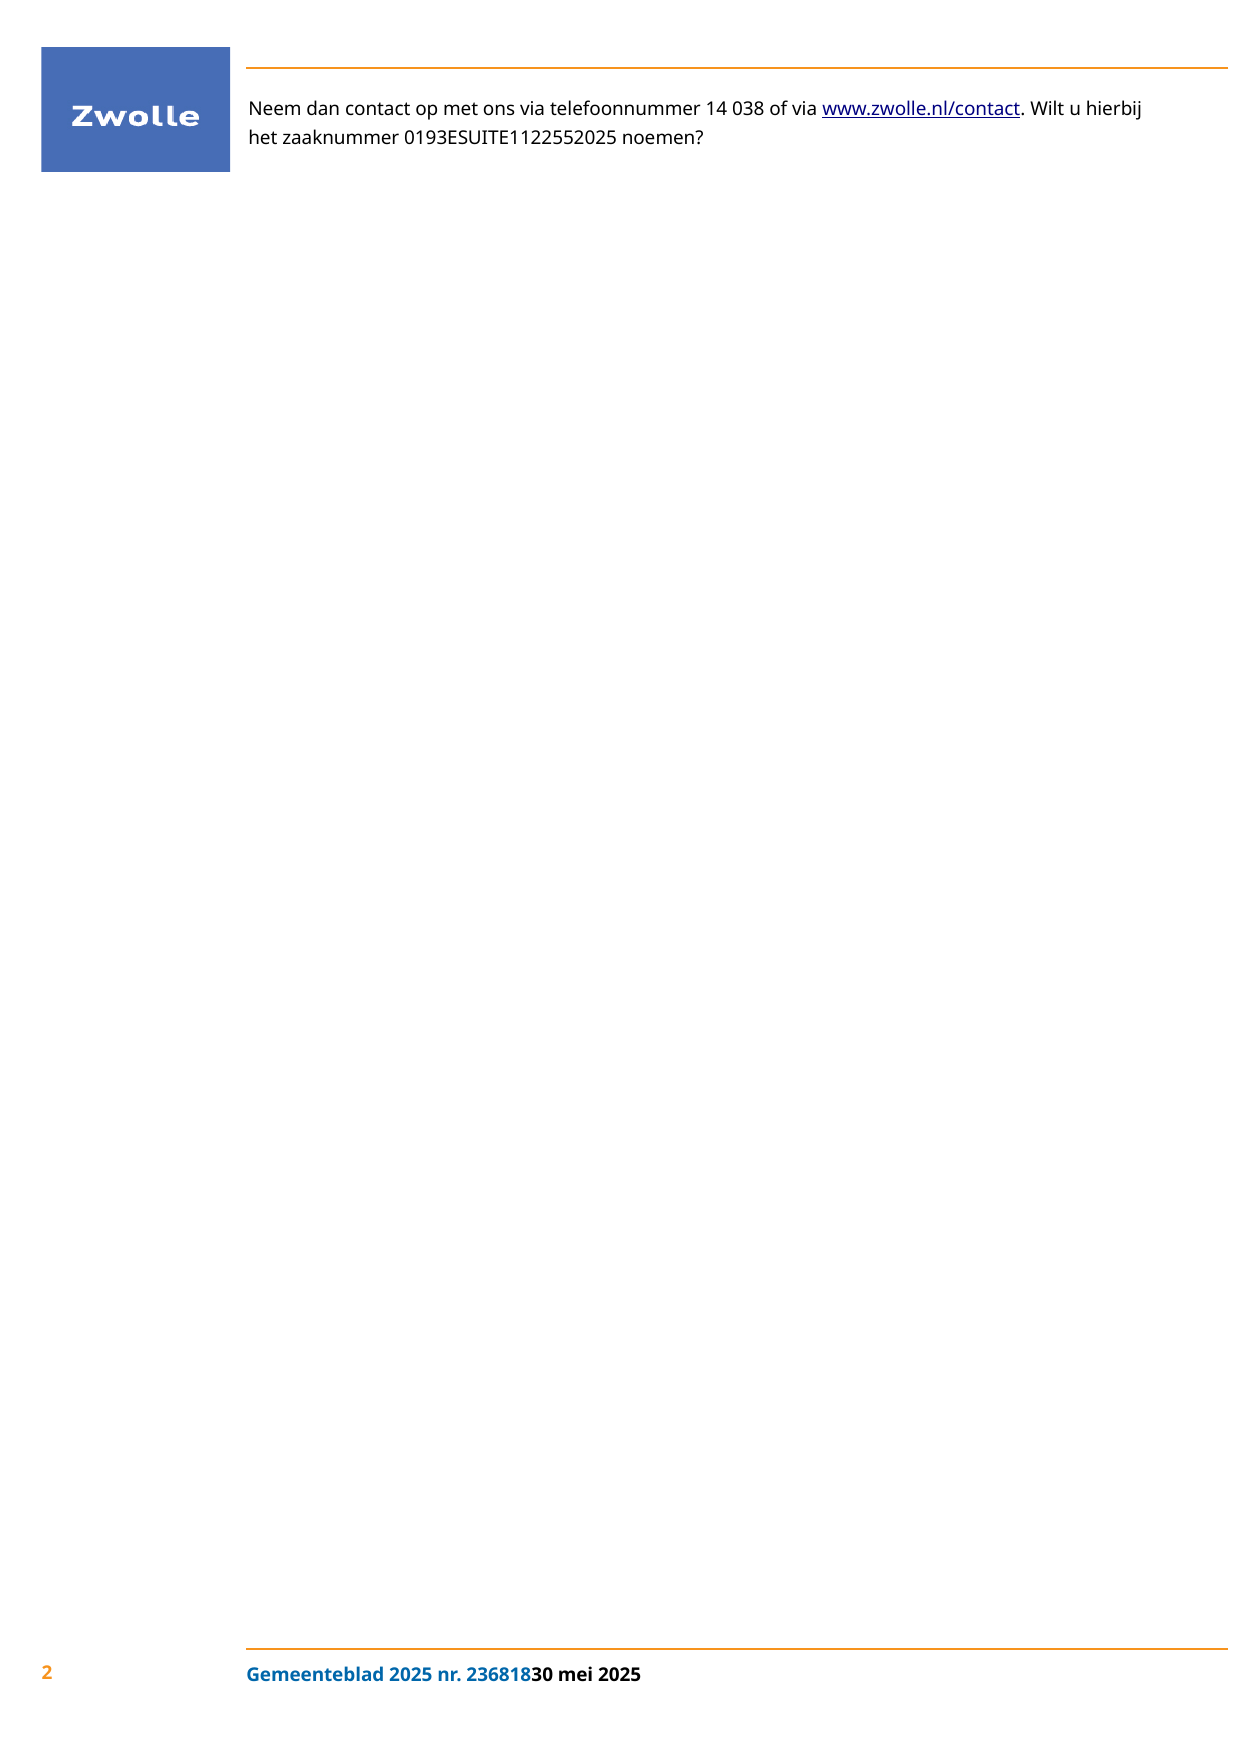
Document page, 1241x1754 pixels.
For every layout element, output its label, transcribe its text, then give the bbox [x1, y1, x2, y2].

picture [41, 47, 231, 172]
text Neem dan contact op met ons via telefoonnummer 14 038 of via www.zwolle.nl/contact. Wilt u hierbij het zaaknummer 0193ESUITE1122552025 noemen? [248, 95, 1152, 150]
